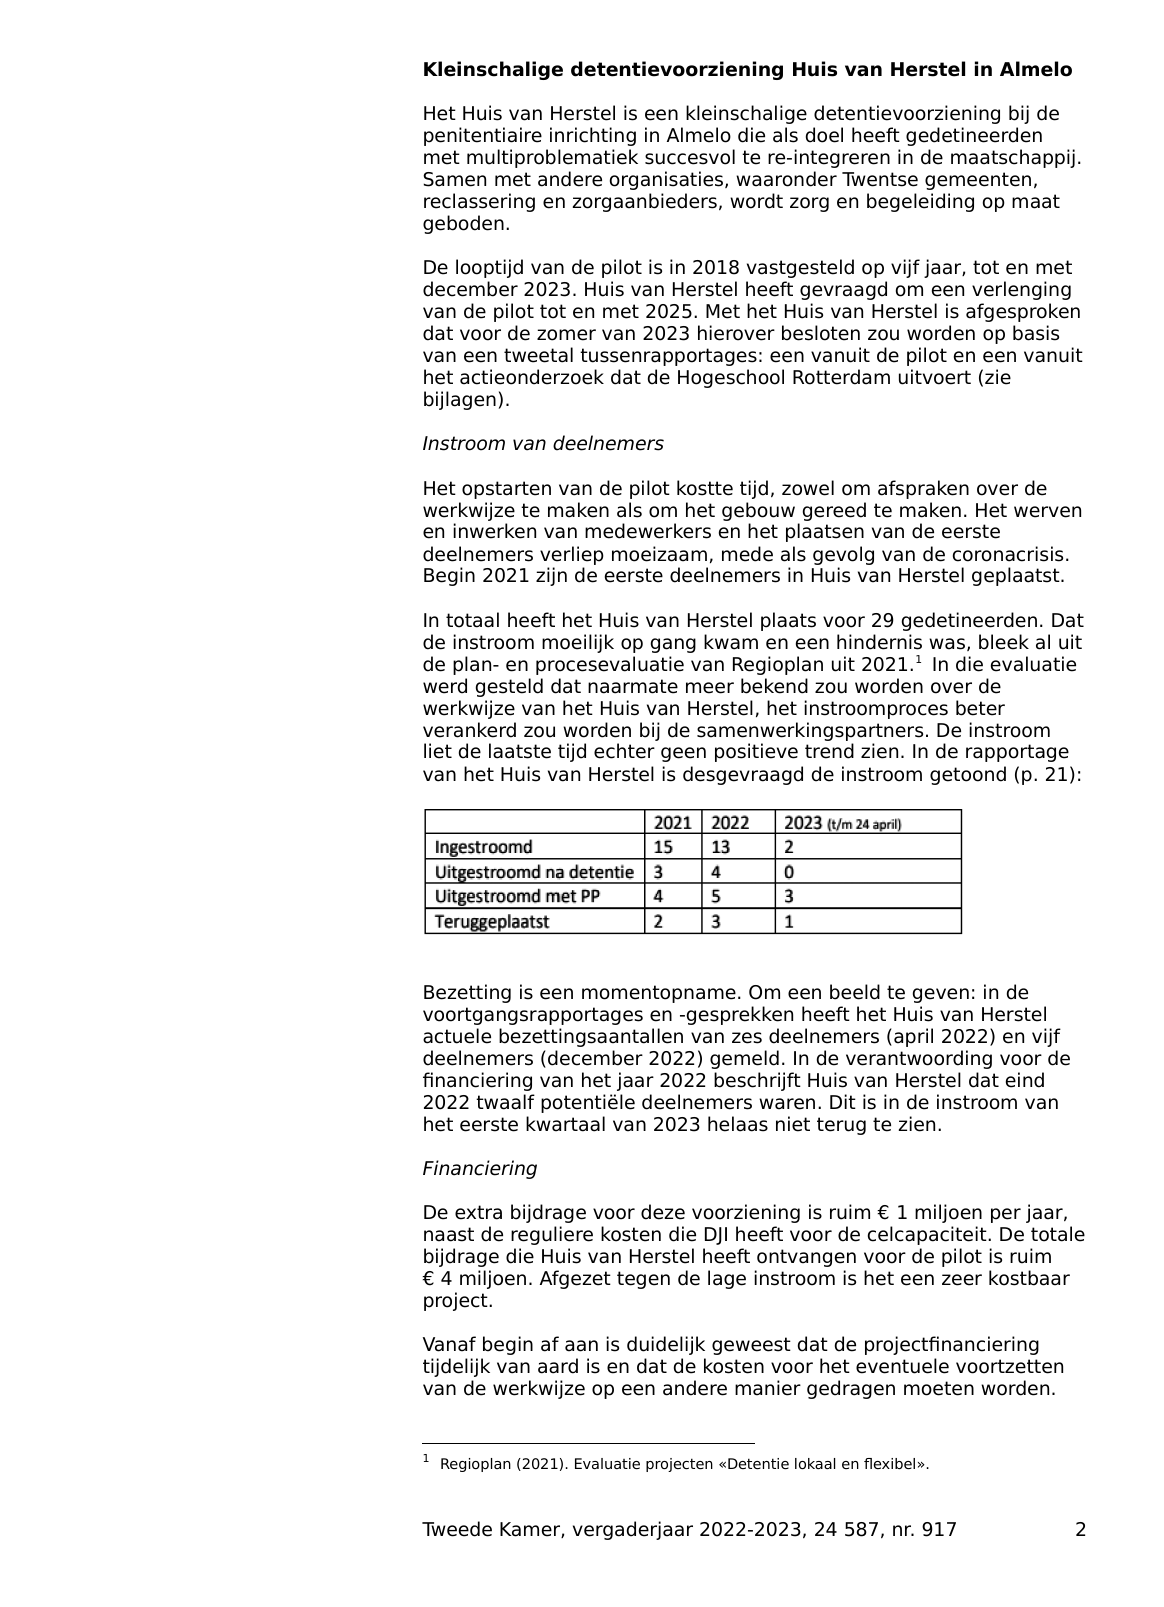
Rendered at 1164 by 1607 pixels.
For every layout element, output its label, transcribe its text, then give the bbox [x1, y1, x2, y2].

text Bezetting is een momentopname. Om een beeld te geven: in de voortgangsrapportages en -gesprekken heeft het Huis van Herstel actuele bezettingsaantallen van zes deelnemers (april 2022) en vijf deelnemers (december 2022) gemeld. In de verantwoording voor de financiering van het jaar 2022 beschrijft Huis van Herstel dat eind 2022 twaalf potentiële deelnemers waren. Dit is in de instroom van het eerste kwartaal van 2023 helaas niet terug te zien. [422, 982, 1087, 1136]
text Regioplan (2021). Evaluatie projecten «Detentie lokaal en flexibel». [422, 1452, 1087, 1474]
subtitle Instroom van deelnemers [422, 433, 1087, 455]
text De looptijd van de pilot is in 2018 vastgesteld op vijf jaar, tot en met december 2023. Huis van Herstel heeft gevraagd om een verlenging van de pilot tot en met 2025. Met het Huis van Herstel is afgesproken dat voor de zomer van 2023 hierover besloten zou worden op basis van een tweetal tussenrapportages: een vanuit de pilot en een vanuit het actieonderzoek dat de Hogeschool Rotterdam uitvoert (zie bijlagen). [422, 257, 1087, 411]
text De extra bijdrage voor deze voorziening is ruim € 1 miljoen per jaar, naast de reguliere kosten die DJI heeft voor de celcapaciteit. De totale bijdrage die Huis van Herstel heeft ontvangen voor de pilot is ruim € 4 miljoen. Afgezet tegen de lage instroom is het een zeer kostbaar project. [422, 1202, 1087, 1312]
text Het Huis van Herstel is een kleinschalige detentievoorziening bij de penitentiaire inrichting in Almelo die als doel heeft gedetineerden met multiproblematiek succesvol te re-integreren in de maatschappij. Samen met andere organisaties, waaronder Twentse gemeenten, reclassering en zorgaanbieders, wordt zorg en begeleiding op maat geboden. [422, 103, 1087, 235]
subtitle Kleinschalige detentievoorziening Huis van Herstel in Almelo [422, 59, 1087, 81]
picture [422, 807, 966, 938]
text Het opstarten van de pilot kostte tijd, zowel om afspraken over de werkwijze te maken als om het gebouw gereed te maken. Het werven en inwerken van medewerkers en het plaatsen van de eerste deelnemers verliep moeizaam, mede als gevolg van de coronacrisis. Begin 2021 zijn de eerste deelnemers in Huis van Herstel geplaatst. [422, 477, 1087, 587]
subtitle Financiering [422, 1158, 1087, 1180]
text In totaal heeft het Huis van Herstel plaats voor 29 gedetineerden. Dat de instroom moeilijk op gang kwam en een hindernis was, bleek al uit de plan- en procesevaluatie van Regioplan uit 2021. In die evaluatie werd gesteld dat naarmate meer bekend zou worden over de werkwijze van het Huis van Herstel, het instroomproces beter verankerd zou worden bij de samenwerkingspartners. De instroom liet de laatste tijd echter geen positieve trend zien. In de rapportage van het Huis van Herstel is desgevraagd de instroom getoond (p. 21): [422, 609, 1087, 785]
text Vanaf begin af aan is duidelijk geweest dat de projectfinanciering tijdelijk van aard is en dat de kosten voor het eventuele voortzetten van de werkwijze op een andere manier gedragen moeten worden. [422, 1334, 1087, 1400]
